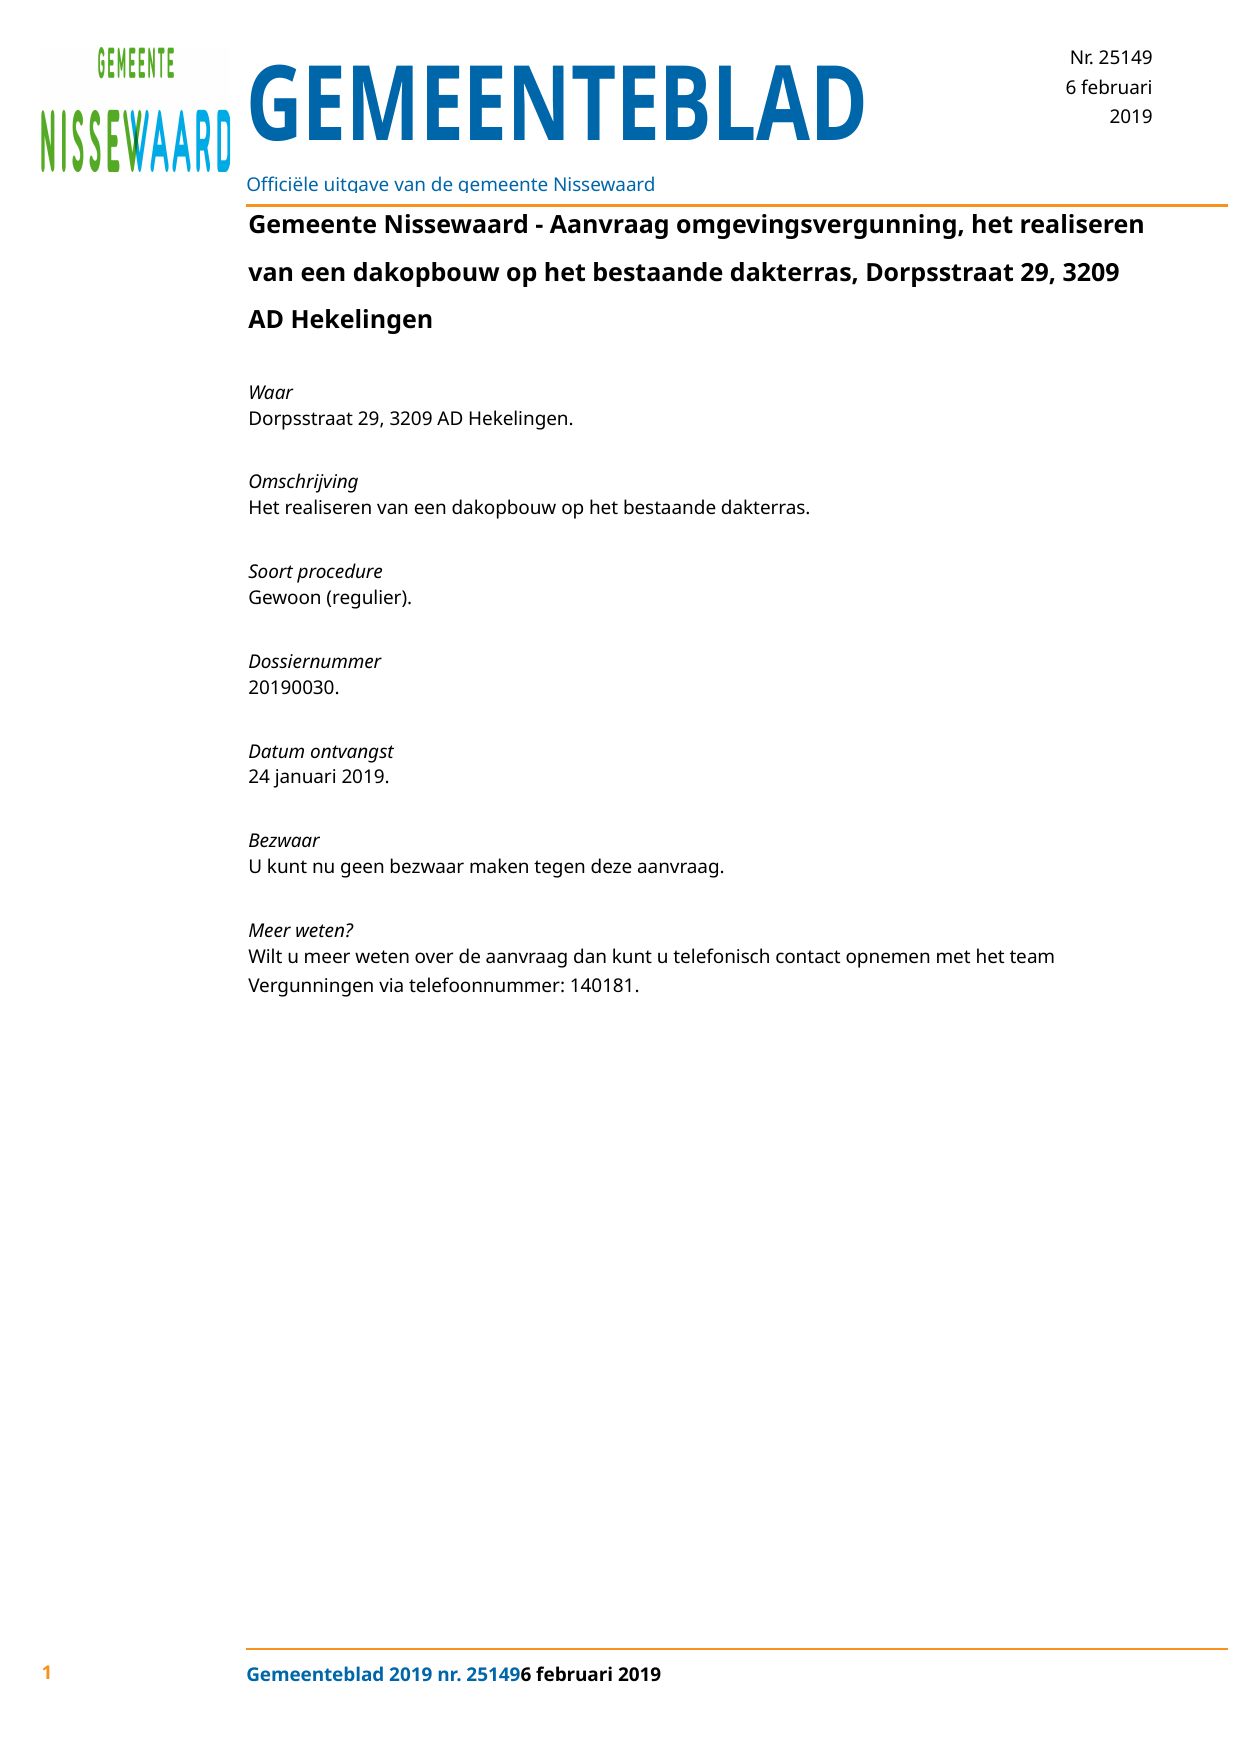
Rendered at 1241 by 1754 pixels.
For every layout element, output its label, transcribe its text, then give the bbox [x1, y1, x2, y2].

text Bezwaar [248, 827, 1152, 853]
text U kunt nu geen bezwaar maken tegen deze aanvraag. [248, 853, 1152, 879]
text Het realiseren van een dakopbouw op het bestaande dakterras. [248, 494, 1152, 520]
picture [222, 122, 227, 160]
text Waar [248, 379, 1152, 405]
picture [176, 157, 187, 172]
picture [200, 151, 206, 172]
picture [201, 122, 206, 138]
text Gewoon (regulier). [248, 584, 1152, 610]
text Dorpsstraat 29, 3209 AD Hekelingen. [248, 405, 1152, 431]
text Soort procedure [248, 558, 1152, 584]
text 24 januari 2019. [248, 763, 1152, 789]
picture [154, 157, 165, 172]
text Datum ontvangst [248, 738, 1152, 763]
text Dossiernummer [248, 648, 1152, 674]
text Omschrijving [248, 469, 1152, 494]
text Wilt u meer weten over de aanvraag dan kunt u telefonisch contact opnemen met het team Vergunningen via telefoonnummer: 140181. [248, 943, 1152, 998]
text 20190030. [248, 674, 1152, 699]
text Meer weten? [248, 917, 1152, 943]
text Gemeente Nissewaard - Aanvraag omgevingsvergunning, het realiseren van een dakopbouw op het bestaande dakterras, Dorpsstraat 29, 3209 AD Hekelingen [248, 207, 1152, 336]
picture [41, 47, 231, 172]
